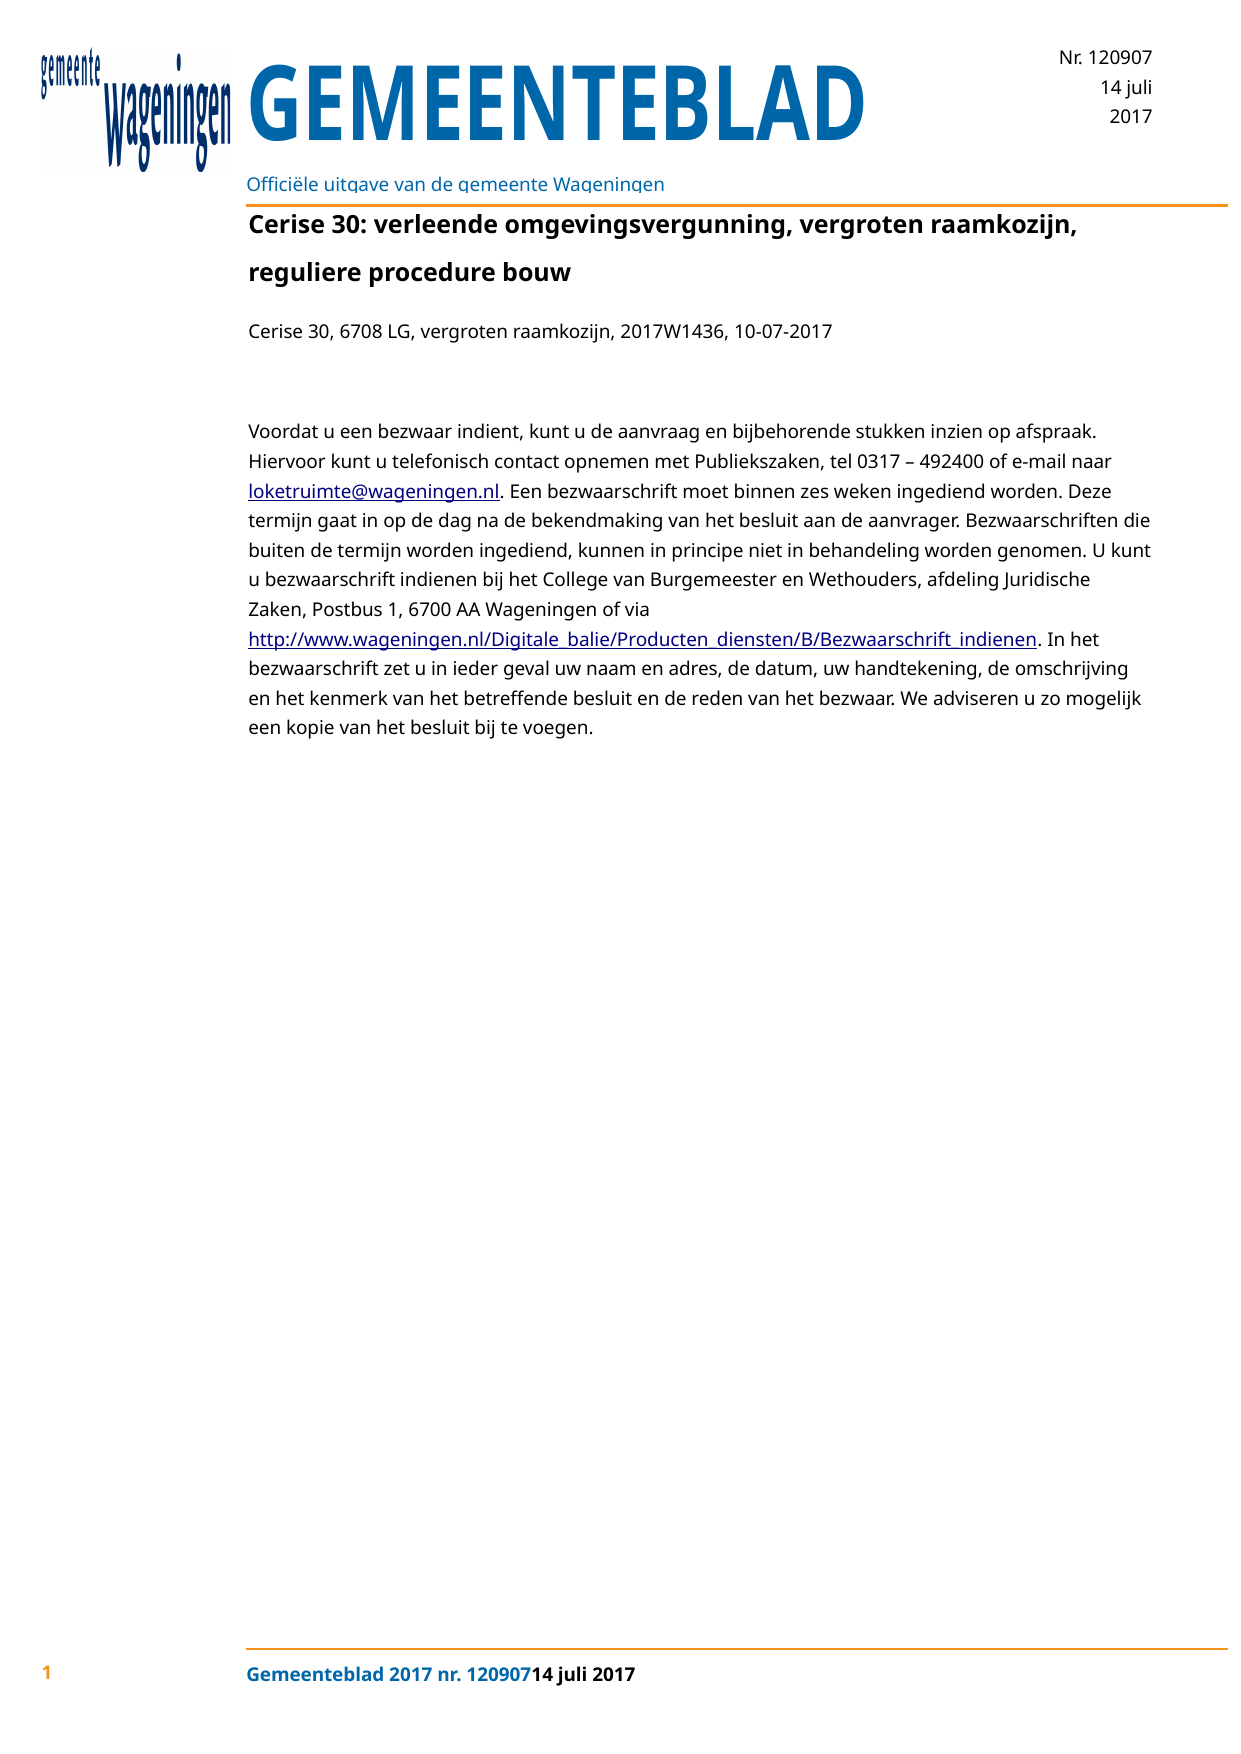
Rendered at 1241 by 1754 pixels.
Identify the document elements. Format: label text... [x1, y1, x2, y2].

text Cerise 30: verleende omgevingsvergunning, vergroten raamkozijn, reguliere procedure bouw [248, 207, 1152, 288]
text Voordat u een bezwaar indient, kunt u de aanvraag en bijbehorende stukken inzien op afspraak. Hiervoor kunt u telefonisch contact opnemen met Publiekszaken, tel 0317 – 492400 of e-mail naar loketruimte@wageningen.nl. Een bezwaarschrift moet binnen zes weken ingediend worden. Deze termijn gaat in op de dag na de bekendmaking van het besluit aan de aanvrager. Bezwaarschriften die buiten de termijn worden ingediend, kunnen in principe niet in behandeling worden genomen. U kunt u bezwaarschrift indienen bij het College van Burgemeester en Wethouders, afdeling Juridische Zaken, Postbus 1, 6700 AA Wageningen of via http://www.wageningen.nl/Digitale_balie/Producten_diensten/B/Bezwaarschrift_indienen. In het bezwaarschrift zet u in ieder geval uw naam en adres, de datum, uw handtekening, de omschrijving en het kenmerk van het betreffende besluit en de reden van het bezwaar. We adviseren u zo mogelijk een kopie van het besluit bij te voegen. [248, 419, 1152, 740]
picture [41, 47, 231, 172]
text Cerise 30, 6708 LG, vergroten raamkozijn, 2017W1436, 10-07-2017 [248, 318, 1152, 344]
